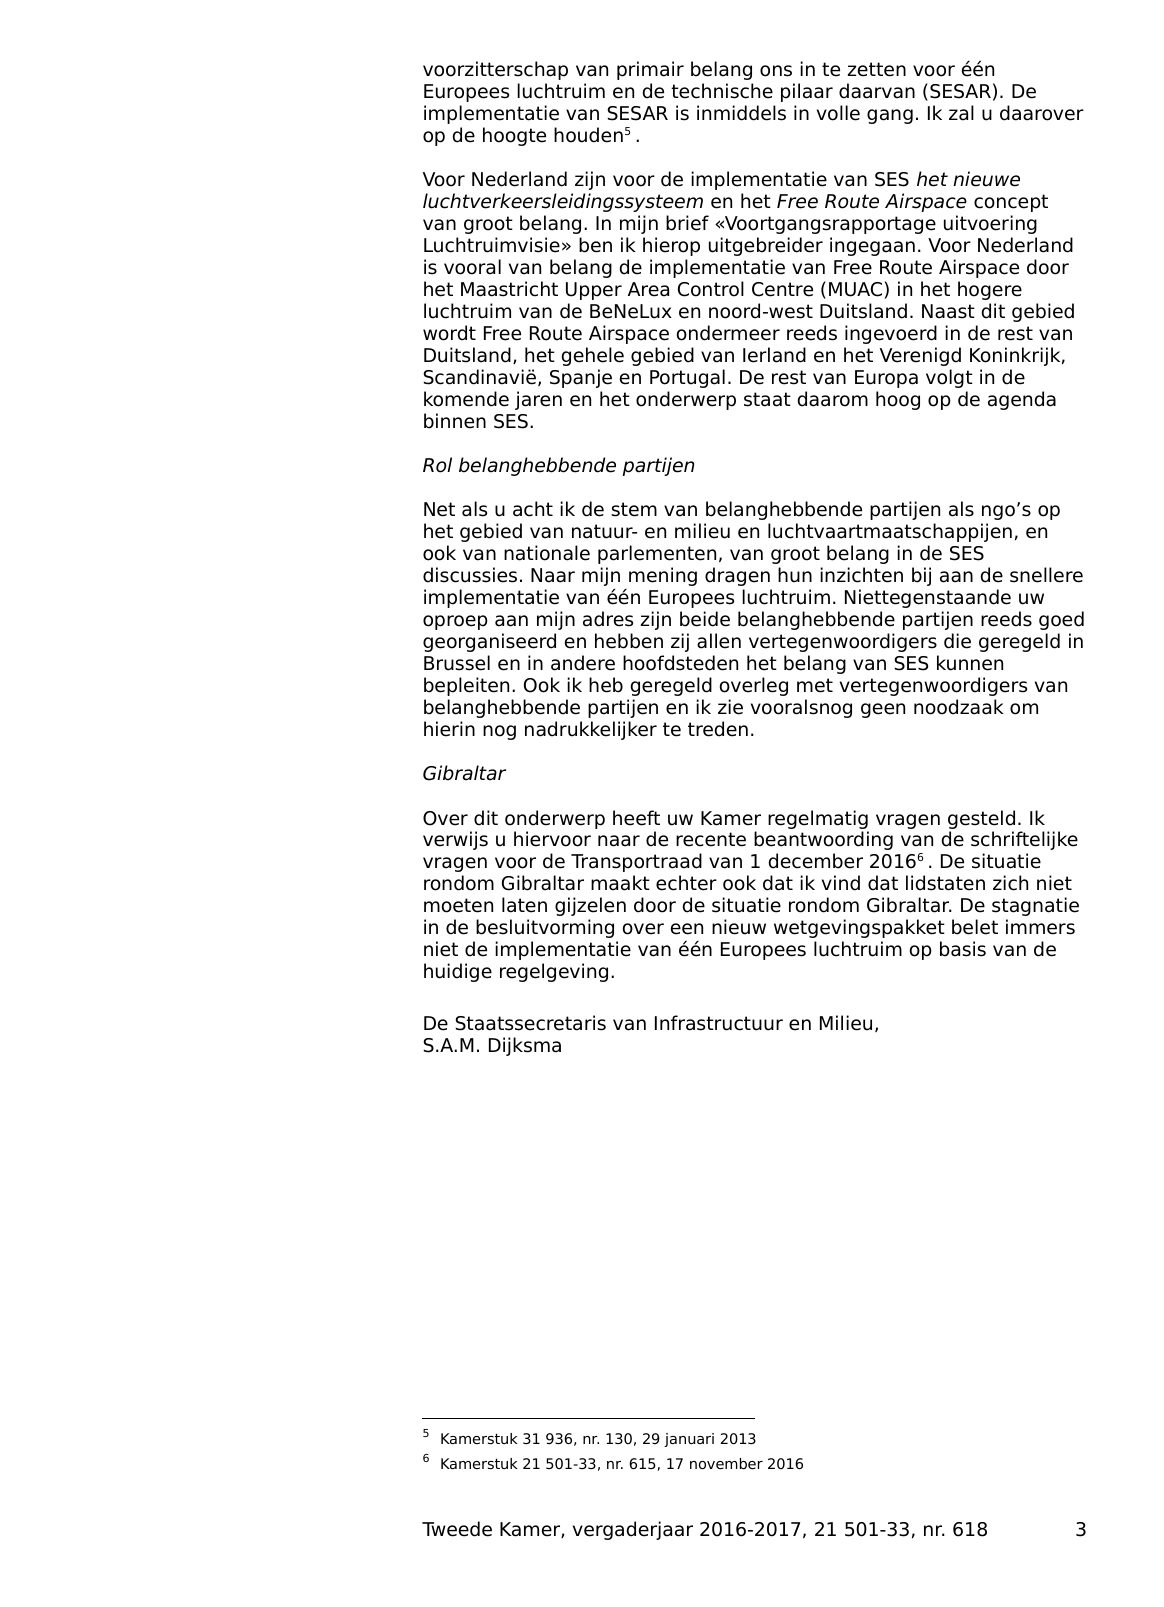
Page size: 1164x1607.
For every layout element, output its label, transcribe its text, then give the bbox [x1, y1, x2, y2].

subtitle Gibraltar [422, 763, 1087, 785]
text De Staatssecretaris van Infrastructuur en Milieu, S.A.M. Dijksma [422, 1013, 1087, 1057]
subtitle Rol belanghebbende partijen [422, 455, 1087, 477]
text Net als u acht ik de stem van belanghebbende partijen als ngo’s op het gebied van natuur- en milieu en luchtvaartmaatschappijen, en ook van nationale parlementen, van groot belang in de SES discussies. Naar mijn mening dragen hun inzichten bij aan de snellere implementatie van één Europees luchtruim. Niettegenstaande uw oproep aan mijn adres zijn beide belanghebbende partijen reeds goed georganiseerd en hebben zij allen vertegenwoordigers die geregeld in Brussel en in andere hoofdsteden het belang van SES kunnen bepleiten. Ook ik heb geregeld overleg met vertegenwoordigers van belanghebbende partijen en ik zie vooralsnog geen noodzaak om hierin nog nadrukkelijker te treden. [422, 499, 1087, 741]
text Voor Nederland zijn voor de implementatie van SES het nieuwe luchtverkeersleidingssysteem en het Free Route Airspace concept van groot belang. In mijn brief «Voortgangsrapportage uitvoering Luchtruimvisie» ben ik hierop uitgebreider ingegaan. Voor Nederland is vooral van belang de implementatie van Free Route Airspace door het Maastricht Upper Area Control Centre (MUAC) in het hogere luchtruim van de BeNeLux en noord-west Duitsland. Naast dit gebied wordt Free Route Airspace ondermeer reeds ingevoerd in de rest van Duitsland, het gehele gebied van Ierland en het Verenigd Koninkrijk, Scandinavië, Spanje en Portugal. De rest van Europa volgt in de komende jaren en het onderwerp staat daarom hoog op de agenda binnen SES. [422, 169, 1087, 433]
text Kamerstuk 21 501-33, nr. 615, 17 november 2016 [422, 1452, 1087, 1474]
text voorzitterschap van primair belang ons in te zetten voor één Europees luchtruim en de technische pilaar daarvan (SESAR). De implementatie van SESAR is inmiddels in volle gang. Ik zal u daarover op de hoogte houden. [422, 59, 1087, 147]
text Kamerstuk 31 936, nr. 130, 29 januari 2013 [422, 1427, 1087, 1449]
text Over dit onderwerp heeft uw Kamer regelmatig vragen gesteld. Ik verwijs u hiervoor naar de recente beantwoording van de schriftelijke vragen voor de Transportraad van 1 december 2016. De situatie rondom Gibraltar maakt echter ook dat ik vind dat lidstaten zich niet moeten laten gijzelen door de situatie rondom Gibraltar. De stagnatie in de besluitvorming over een nieuw wetgevingspakket belet immers niet de implementatie van één Europees luchtruim op basis van de huidige regelgeving. [422, 807, 1087, 983]
